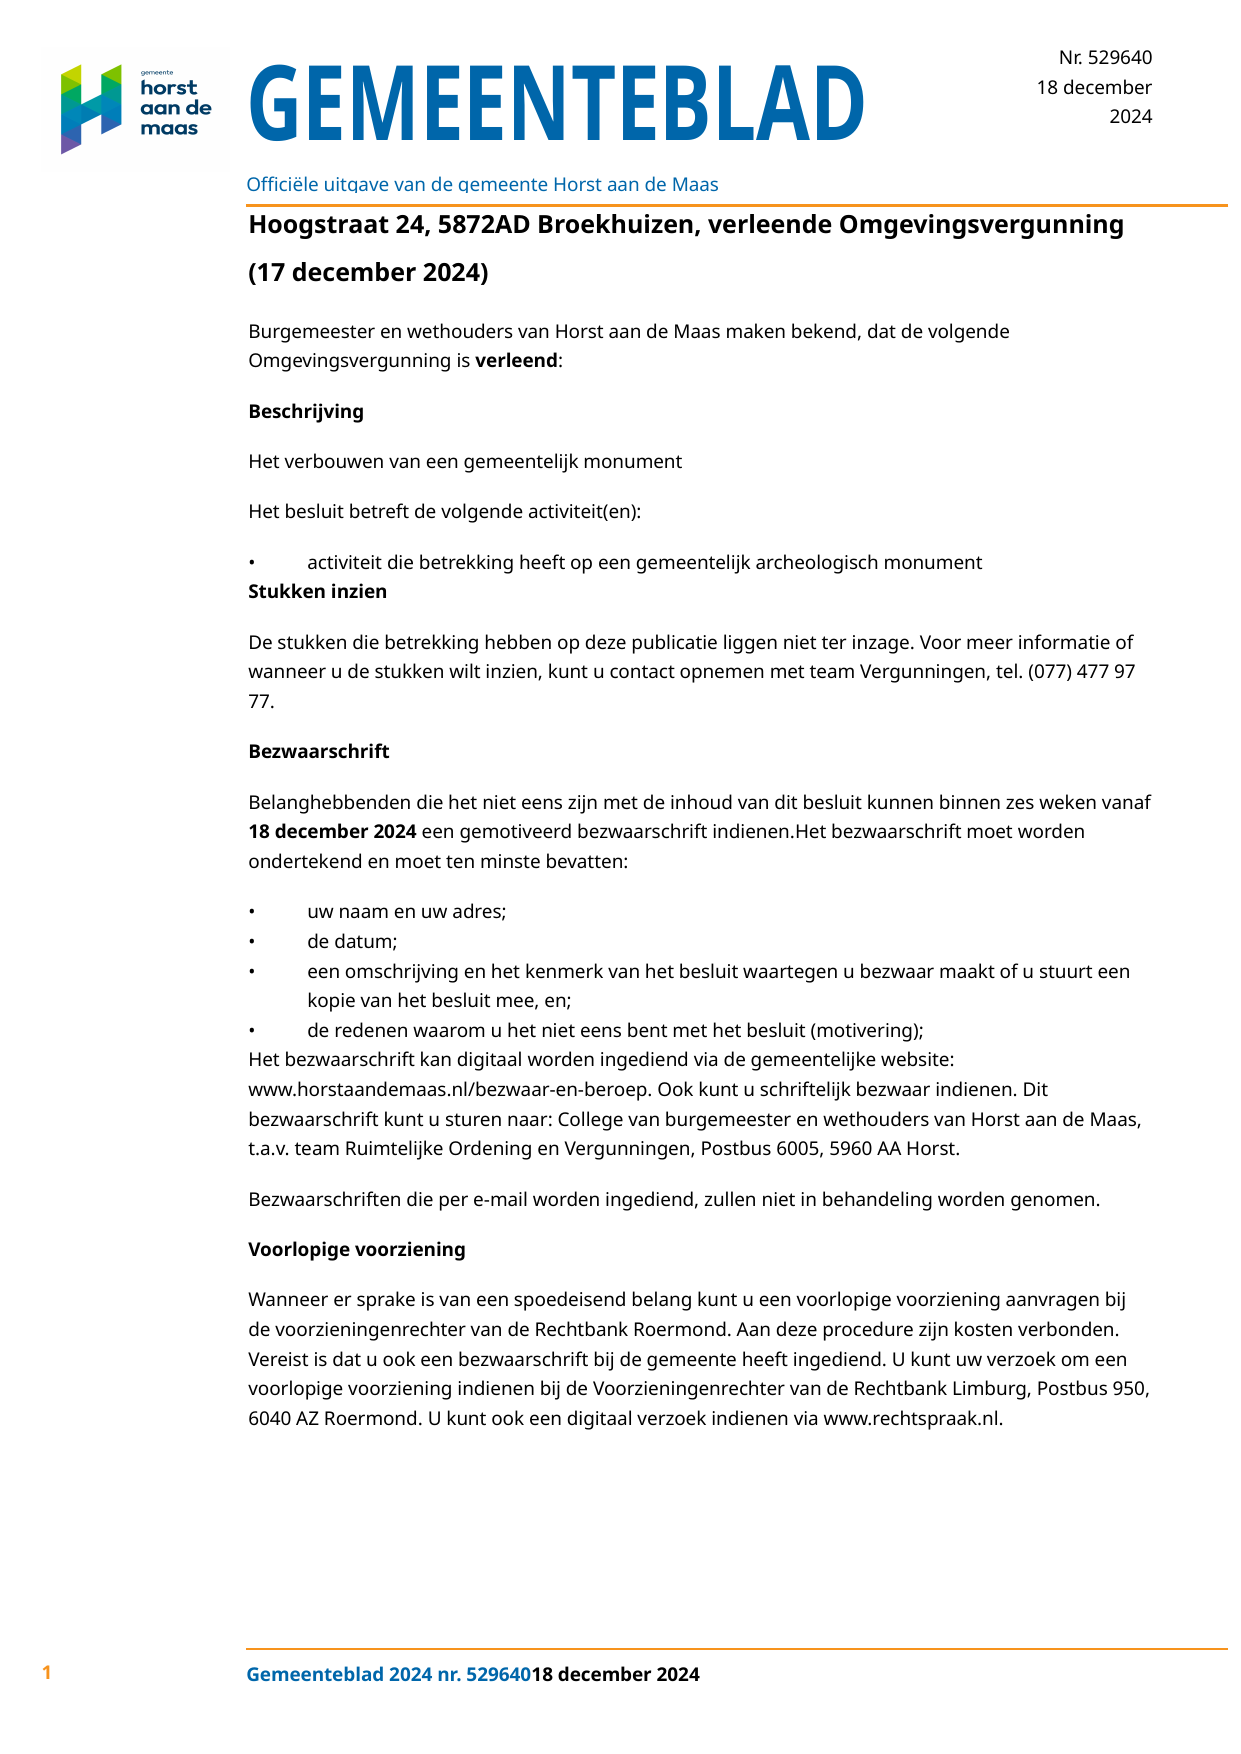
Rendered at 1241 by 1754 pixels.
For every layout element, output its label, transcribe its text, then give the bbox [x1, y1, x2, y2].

list de datum; [248, 928, 1152, 954]
text Beschrijving [248, 398, 1152, 424]
text De stukken die betrekking hebben op deze publicatie liggen niet ter inzage. Voor meer informatie of wanneer u de stukken wilt inzien, kunt u contact opnemen met team Vergunningen, tel. (077) 477 97 77. [248, 629, 1152, 714]
text Hoogstraat 24, 5872AD Broekhuizen, verleende Omgevingsvergunning (17 december 2024) [248, 207, 1152, 288]
text Belanghebbenden die het niet eens zijn met de inhoud van dit besluit kunnen binnen zes weken vanaf 18 december 2024 een gemotiveerd bezwaarschrift indienen.Het bezwaarschrift moet worden ondertekend en moet ten minste bevatten: [248, 789, 1152, 874]
list activiteit die betrekking heeft op een gemeentelijk archeologisch monument [248, 549, 1152, 575]
text Het bezwaarschrift kan digitaal worden ingediend via de gemeentelijke website: www.horstaandemaas.nl/bezwaar-en-beroep. Ook kunt u schriftelijk bezwaar indienen. Dit bezwaarschrift kunt u sturen naar: College van burgemeester en wethouders van Horst aan de Maas, t.a.v. team Ruimtelijke Ordening en Vergunningen, Postbus 6005, 5960 AA Horst. [248, 1047, 1152, 1161]
text Het besluit betreft de volgende activiteit(en): [248, 499, 1152, 524]
text Bezwaarschrift [248, 739, 1152, 764]
list een omschrijving en het kenmerk van het besluit waartegen u bezwaar maakt of u stuurt een kopie van het besluit mee, en; [248, 958, 1152, 1013]
list de redenen waarom u het niet eens bent met het besluit (motivering); [248, 1017, 1152, 1043]
text Wanneer er sprake is van een spoedeisend belang kunt u een voorlopige voorziening aanvragen bij de voorzieningenrechter van de Rechtbank Roermond. Aan deze procedure zijn kosten verbonden. Vereist is dat u ook een bezwaarschrift bij de gemeente heeft ingediend. U kunt uw verzoek om een voorlopige voorziening indienen bij de Voorzieningenrechter van de Rechtbank Limburg, Postbus 950, 6040 AZ Roermond. U kunt ook een digitaal verzoek indienen via www.rechtspraak.nl. [248, 1287, 1152, 1431]
picture [41, 47, 231, 172]
text Bezwaarschriften die per e-mail worden ingediend, zullen niet in behandeling worden genomen. [248, 1186, 1152, 1212]
text Voorlopige voorziening [248, 1236, 1152, 1262]
text Het verbouwen van een gemeentelijk monument [248, 448, 1152, 474]
list uw naam en uw adres; [248, 899, 1152, 924]
text Burgemeester en wethouders van Horst aan de Maas maken bekend, dat de volgende Omgevingsvergunning is verleend: [248, 318, 1152, 373]
text Stukken inzien [248, 579, 1152, 604]
